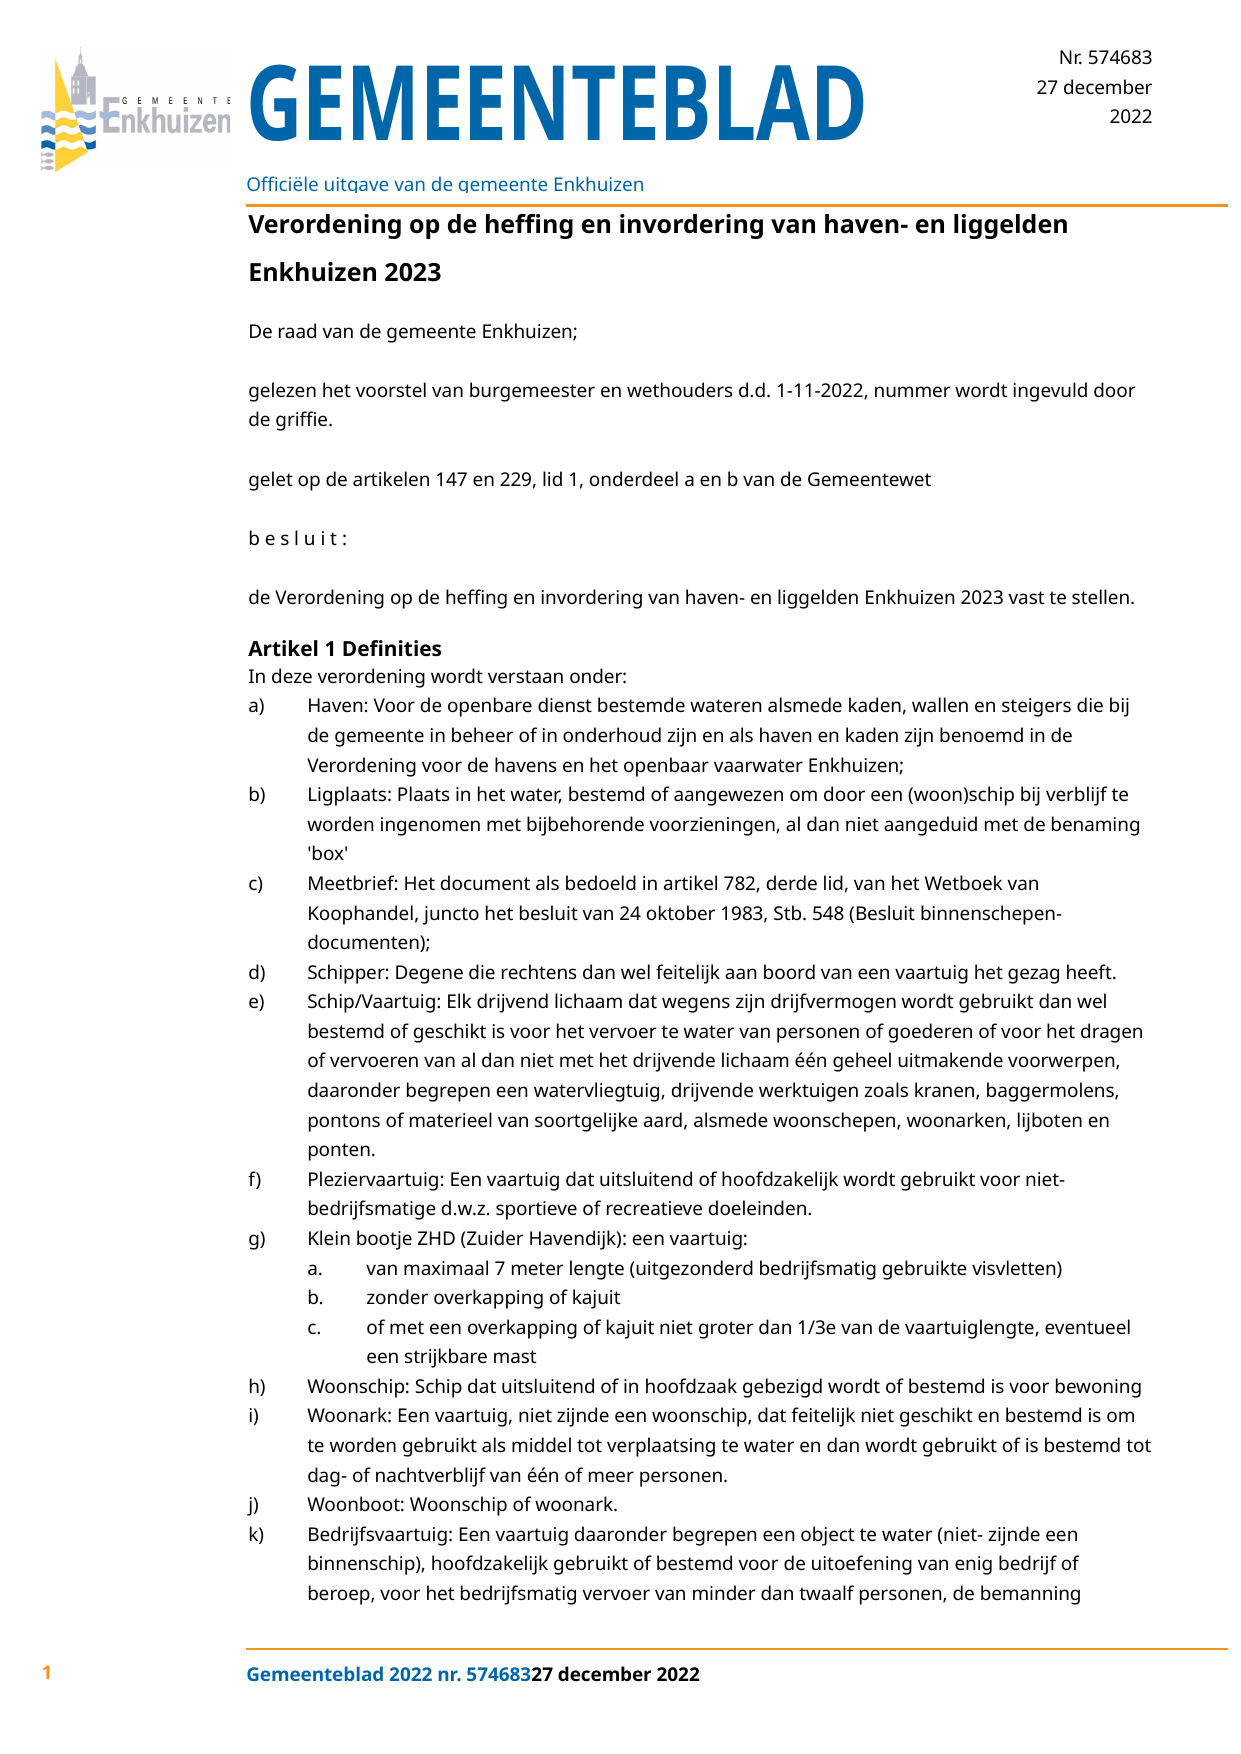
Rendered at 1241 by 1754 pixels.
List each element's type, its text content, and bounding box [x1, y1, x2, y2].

list Pleziervaartuig: Een vaartuig dat uitsluitend of hoofdzakelijk wordt gebruikt voor niet-bedrijfsmatige d.w.z. sportieve of recreatieve doeleinden. [248, 1166, 1152, 1221]
list Ligplaats: Plaats in het water, bestemd of aangewezen om door een (woon)schip bij verblijf te worden ingenomen met bijbehorende voorzieningen, al dan niet aangeduid met de benaming 'box' [248, 781, 1152, 866]
list Klein bootje ZHD (Zuider Havendijk): een vaartuig: [248, 1225, 1152, 1251]
list Woonschip: Schip dat uitsluitend of in hoofdzaak gebezigd wordt of bestemd is voor bewoning [248, 1373, 1152, 1399]
text gelet op de artikelen 147 en 229, lid 1, onderdeel a en b van de Gemeentewet [248, 466, 1152, 492]
text b e s l u i t : [248, 525, 1152, 551]
text Artikel 1 Definities [248, 634, 1152, 663]
list Schip/Vaartuig: Elk drijvend lichaam dat wegens zijn drijfvermogen wordt gebruikt dan wel bestemd of geschikt is voor het vervoer te water van personen of goederen of voor het dragen of vervoeren van al dan niet met het drijvende lichaam één geheel uitmakende voorwerpen, daaronder begrepen een watervliegtuig, drijvende werktuigen zoals kranen, baggermolens, pontons of materieel van soortgelijke aard, alsmede woonschepen, woonarken, lijboten en ponten. [248, 988, 1152, 1162]
text gelezen het voorstel van burgemeester en wethouders d.d. 1-11-2022, nummer wordt ingevuld door de griffie. [248, 377, 1152, 432]
list Woonark: Een vaartuig, niet zijnde een woonschip, dat feitelijk niet geschikt en bestemd is om te worden gebruikt als middel tot verplaatsing te water en dan wordt gebruikt of is bestemd tot dag- of nachtverblijf van één of meer personen. [248, 1403, 1152, 1487]
list of met een overkapping of kajuit niet groter dan 1/3e van de vaartuiglengte, eventueel een strijkbare mast [307, 1314, 1152, 1369]
list van maximaal 7 meter lengte (uitgezonderd bedrijfsmatig gebruikte visvletten) [307, 1255, 1152, 1280]
text De raad van de gemeente Enkhuizen; [248, 318, 1152, 344]
text de Verordening op de heffing en invordering van haven- en liggelden Enkhuizen 2023 vast te stellen. [248, 584, 1152, 610]
picture [41, 47, 231, 172]
text In deze verordening wordt verstaan onder: [248, 663, 1152, 689]
list Meetbrief: Het document als bedoeld in artikel 782, derde lid, van het Wetboek van Koophandel, juncto het besluit van 24 oktober 1983, Stb. 548 (Besluit binnenschepen-documenten); [248, 870, 1152, 955]
list Haven: Voor de openbare dienst bestemde wateren alsmede kaden, wallen en steigers die bij de gemeente in beheer of in onderhoud zijn en als haven en kaden zijn benoemd in de Verordening voor de havens en het openbaar vaarwater Enkhuizen; [248, 693, 1152, 777]
list Woonboot: Woonschip of woonark. [248, 1491, 1152, 1517]
list Schipper: Degene die rechtens dan wel feitelijk aan boord van een vaartuig het gezag heeft. [248, 959, 1152, 984]
text Verordening op de heffing en invordering van haven- en liggelden Enkhuizen 2023 [248, 207, 1152, 288]
list Bedrijfsvaartuig: Een vaartuig daaronder begrepen een object te water (niet- zijnde een binnenschip), hoofdzakelijk gebruikt of bestemd voor de uitoefening van enig bedrijf of beroep, voor het bedrijfsmatig vervoer van minder dan twaalf personen, de bemanning [248, 1521, 1152, 1606]
list zonder overkapping of kajuit [307, 1284, 1152, 1310]
